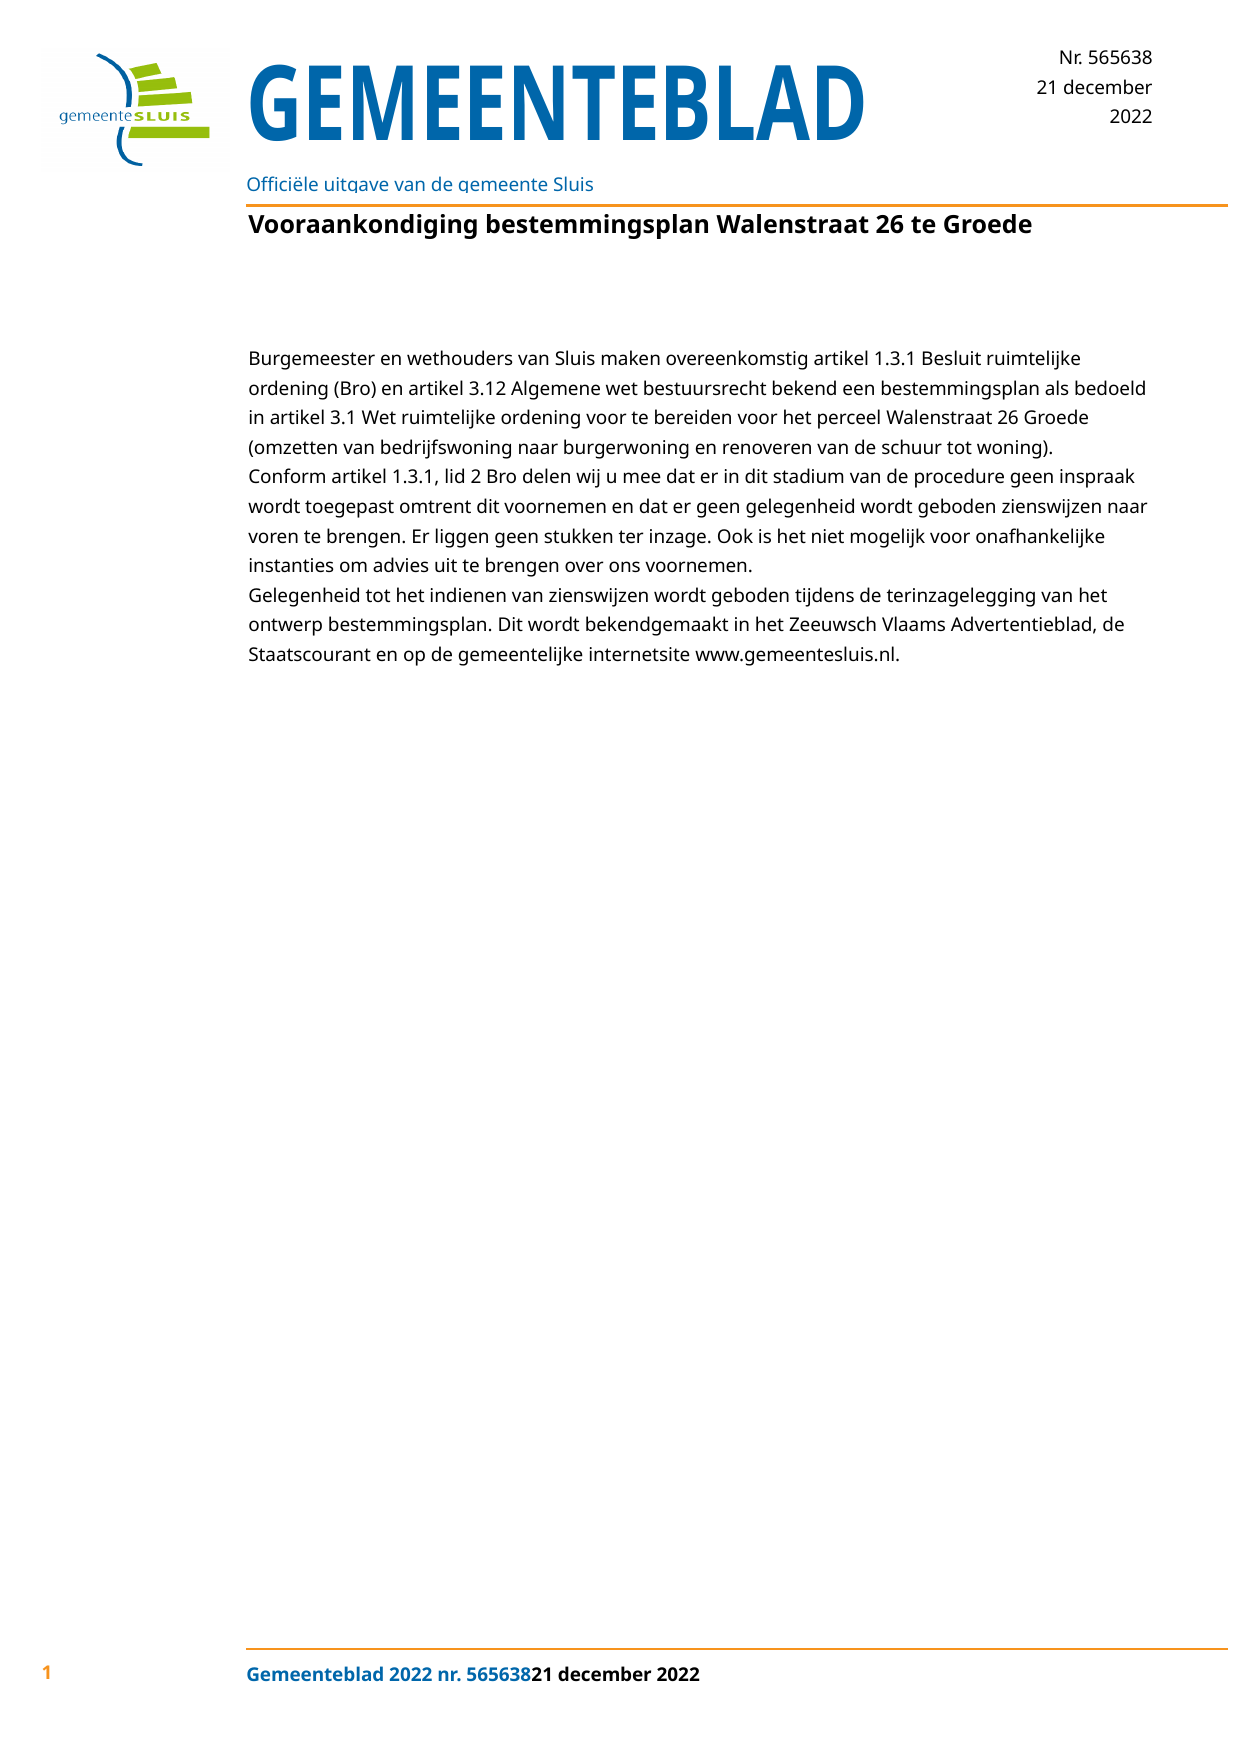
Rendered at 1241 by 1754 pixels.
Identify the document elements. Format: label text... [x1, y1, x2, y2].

picture [41, 47, 231, 172]
text Conform artikel 1.3.1, lid 2 Bro delen wij u mee dat er in dit stadium van de procedure geen inspraak wordt toegepast omtrent dit voornemen en dat er geen gelegenheid wordt geboden zienswijzen naar voren te brengen. Er liggen geen stukken ter inzage. Ook is het niet mogelijk voor onafhankelijke instanties om advies uit te brengen over ons voornemen. [248, 464, 1152, 578]
text Gelegenheid tot het indienen van zienswijzen wordt geboden tijdens de terinzagelegging van het ontwerp bestemmingsplan. Dit wordt bekendgemaakt in het Zeeuwsch Vlaams Advertentieblad, de Staatscourant en op de gemeentelijke internetsite www.gemeentesluis.nl. [248, 582, 1152, 667]
text Vooraankondiging bestemmingsplan Walenstraat 26 te Groede [248, 207, 1152, 241]
text Burgemeester en wethouders van Sluis maken overeenkomstig artikel 1.3.1 Besluit ruimtelijke ordening (Bro) en artikel 3.12 Algemene wet bestuursrecht bekend een bestemmingsplan als bedoeld in artikel 3.1 Wet ruimtelijke ordening voor te bereiden voor het perceel Walenstraat 26 Groede (omzetten van bedrijfswoning naar burgerwoning en renoveren van de schuur tot woning). [248, 345, 1152, 460]
